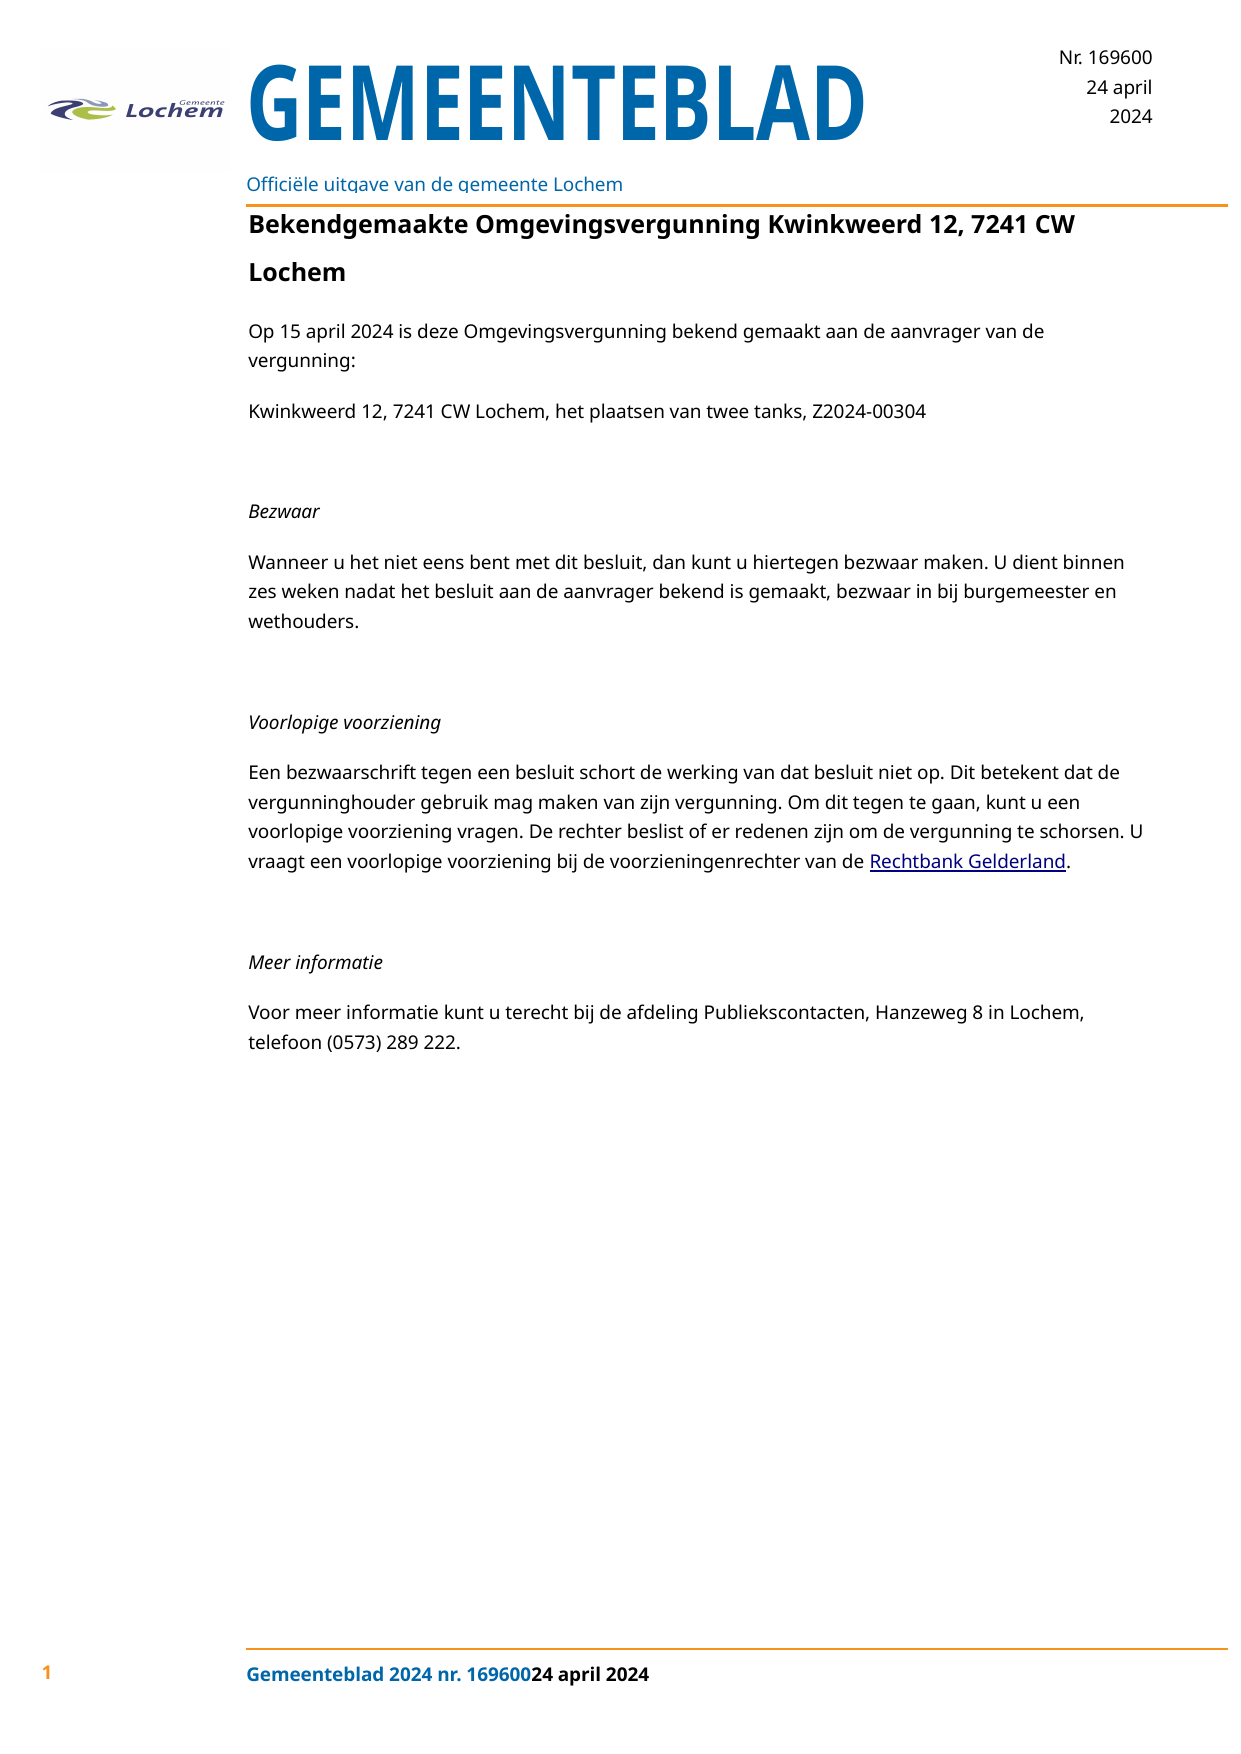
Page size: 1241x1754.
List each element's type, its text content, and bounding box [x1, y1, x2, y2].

text Kwinkweerd 12, 7241 CW Lochem, het plaatsen van twee tanks, Z2024-00304 [248, 398, 1152, 424]
text Een bezwaarschrift tegen een besluit schort de werking van dat besluit niet op. Dit betekent dat de vergunninghouder gebruik mag maken van zijn vergunning. Om dit tegen te gaan, kunt u een voorlopige voorziening vragen. De rechter beslist of er redenen zijn om de vergunning te schorsen. U vraagt een voorlopige voorziening bij de voorzieningenrechter van de Rechtbank Gelderland. [248, 759, 1152, 874]
text Voor meer informatie kunt u terecht bij de afdeling Publiekscontacten, Hanzeweg 8 in Lochem, telefoon (0573) 289 222. [248, 999, 1152, 1055]
text Bekendgemaakte Omgevingsvergunning Kwinkweerd 12, 7241 CW Lochem [248, 207, 1152, 288]
text Bezwaar [248, 499, 1152, 524]
text Voorlopige voorziening [248, 709, 1152, 735]
text Op 15 april 2024 is deze Omgevingsvergunning bekend gemaakt aan de aanvrager van de vergunning: [248, 318, 1152, 373]
text Meer informatie [248, 949, 1152, 975]
text Wanneer u het niet eens bent met dit besluit, dan kunt u hiertegen bezwaar maken. U dient binnen zes weken nadat het besluit aan de aanvrager bekend is gemaakt, bezwaar in bij burgemeester en wethouders. [248, 549, 1152, 634]
picture [41, 47, 231, 172]
